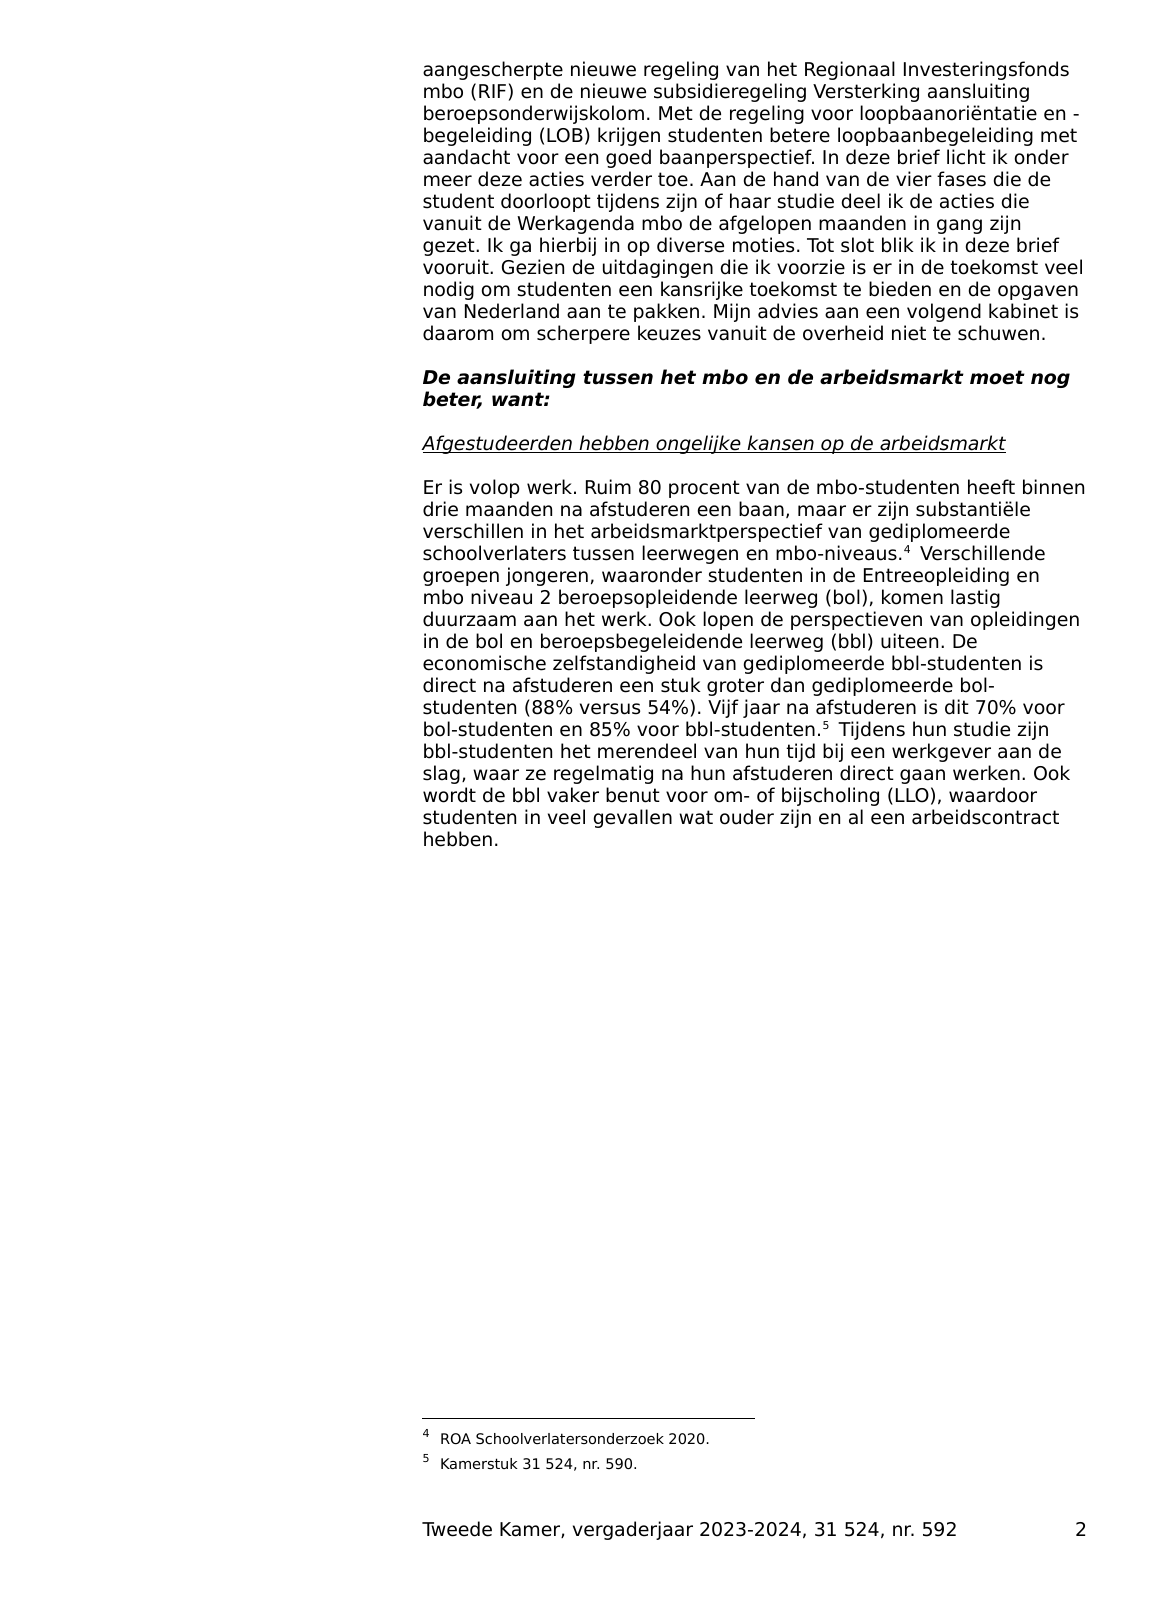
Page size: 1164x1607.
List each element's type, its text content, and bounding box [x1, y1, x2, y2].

subtitle Afgestudeerden hebben ongelijke kansen op de arbeidsmarkt [422, 433, 1087, 455]
text aangescherpte nieuwe regeling van het Regionaal Investeringsfonds mbo (RIF) en de nieuwe subsidieregeling Versterking aansluiting beroepsonderwijskolom. Met de regeling voor loopbaanoriëntatie en -begeleiding (LOB) krijgen studenten betere loopbaanbegeleiding met aandacht voor een goed baanperspectief. In deze brief licht ik onder meer deze acties verder toe. Aan de hand van de vier fases die de student doorloopt tijdens zijn of haar studie deel ik de acties die vanuit de Werkagenda mbo de afgelopen maanden in gang zijn gezet. Ik ga hierbij in op diverse moties. Tot slot blik ik in deze brief vooruit. Gezien de uitdagingen die ik voorzie is er in de toekomst veel nodig om studenten een kansrijke toekomst te bieden en de opgaven van Nederland aan te pakken. Mijn advies aan een volgend kabinet is daarom om scherpere keuzes vanuit de overheid niet te schuwen. [422, 59, 1087, 345]
text ROA Schoolverlatersonderzoek 2020. [422, 1427, 1087, 1449]
text Kamerstuk 31 524, nr. 590. [422, 1452, 1087, 1474]
subtitle De aansluiting tussen het mbo en de arbeidsmarkt moet nog beter, want: [422, 367, 1087, 411]
text Er is volop werk. Ruim 80 procent van de mbo-studenten heeft binnen drie maanden na afstuderen een baan, maar er zijn substantiële verschillen in het arbeidsmarktperspectief van gediplomeerde schoolverlaters tussen leerwegen en mbo-niveaus. Verschillende groepen jongeren, waaronder studenten in de Entreeopleiding en mbo niveau 2 beroepsopleidende leerweg (bol), komen lastig duurzaam aan het werk. Ook lopen de perspectieven van opleidingen in de bol en beroepsbegeleidende leerweg (bbl) uiteen. De economische zelfstandigheid van gediplomeerde bbl-studenten is direct na afstuderen een stuk groter dan gediplomeerde bol-studenten (88% versus 54%). Vijf jaar na afstuderen is dit 70% voor bol-studenten en 85% voor bbl-studenten. Tijdens hun studie zijn bbl-studenten het merendeel van hun tijd bij een werkgever aan de slag, waar ze regelmatig na hun afstuderen direct gaan werken. Ook wordt de bbl vaker benut voor om- of bijscholing (LLO), waardoor studenten in veel gevallen wat ouder zijn en al een arbeidscontract hebben. [422, 477, 1087, 851]
